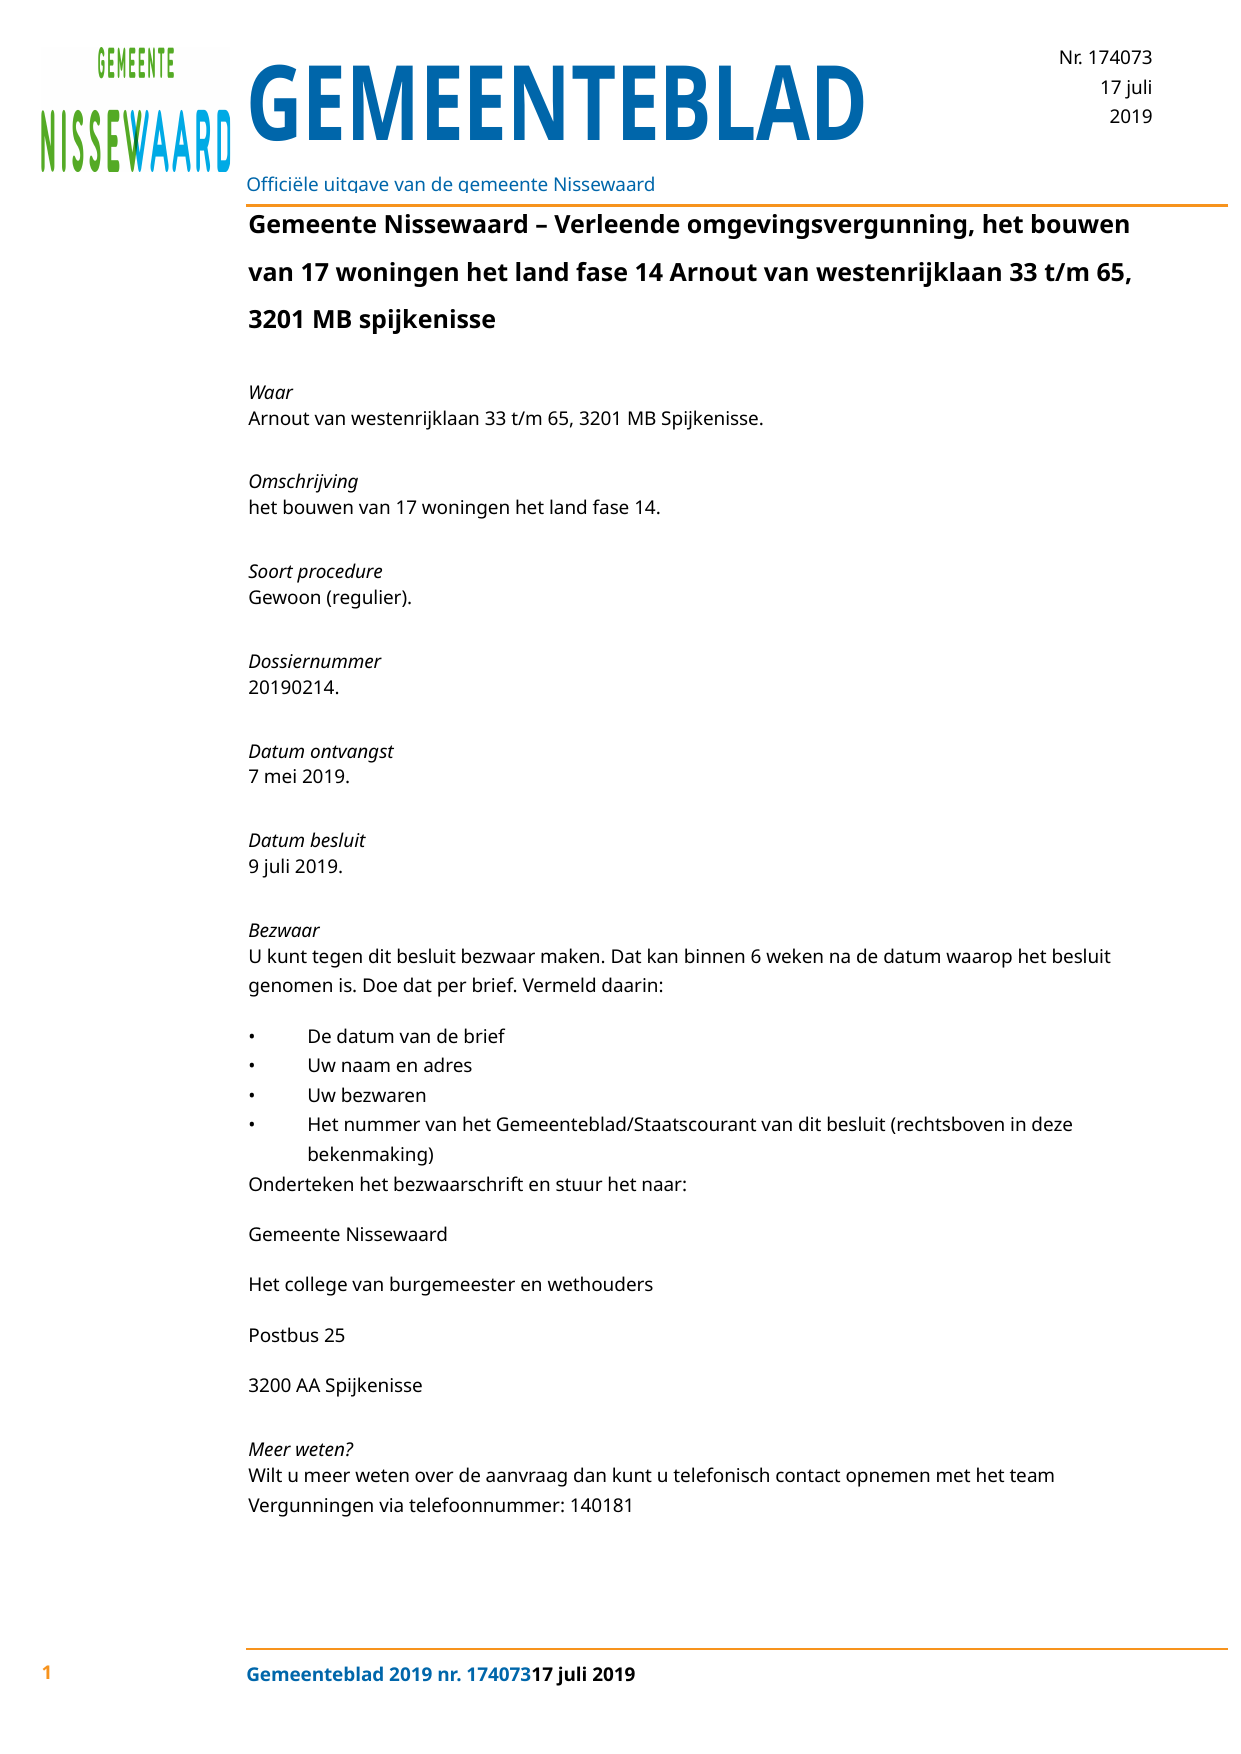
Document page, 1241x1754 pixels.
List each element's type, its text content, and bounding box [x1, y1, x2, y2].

text Meer weten? [248, 1436, 1152, 1462]
text Datum ontvangst [248, 738, 1152, 763]
text Dossiernummer [248, 648, 1152, 674]
text 3200 AA Spijkenisse [248, 1372, 1152, 1398]
text Postbus 25 [248, 1322, 1152, 1348]
text Datum besluit [248, 827, 1152, 853]
text 7 mei 2019. [248, 763, 1152, 789]
text Wilt u meer weten over de aanvraag dan kunt u telefonisch contact opnemen met het team Vergunningen via telefoonnummer: 140181 [248, 1462, 1152, 1517]
text Gemeente Nissewaard – Verleende omgevingsvergunning, het bouwen van 17 woningen het land fase 14 Arnout van westenrijklaan 33 t/m 65, 3201 MB spijkenisse [248, 207, 1152, 336]
text Waar [248, 379, 1152, 405]
text Soort procedure [248, 558, 1152, 584]
picture [200, 151, 206, 172]
text Het college van burgemeester en wethouders [248, 1272, 1152, 1297]
picture [41, 47, 231, 172]
text Omschrijving [248, 469, 1152, 494]
text U kunt tegen dit besluit bezwaar maken. Dat kan binnen 6 weken na de datum waarop het besluit genomen is. Doe dat per brief. Vermeld daarin: [248, 943, 1152, 998]
list Uw naam en adres [248, 1052, 1152, 1078]
picture [154, 157, 165, 172]
list Het nummer van het Gemeenteblad/Staatscourant van dit besluit (rechtsboven in deze bekenmaking) [248, 1112, 1152, 1167]
list Uw bezwaren [248, 1082, 1152, 1108]
picture [222, 122, 227, 160]
text 9 juli 2019. [248, 853, 1152, 879]
text Gewoon (regulier). [248, 584, 1152, 610]
text Onderteken het bezwaarschrift en stuur het naar: [248, 1171, 1152, 1197]
text Gemeente Nissewaard [248, 1221, 1152, 1247]
picture [176, 157, 187, 172]
text Bezwaar [248, 917, 1152, 943]
text 20190214. [248, 674, 1152, 699]
list De datum van de brief [248, 1023, 1152, 1049]
text Arnout van westenrijklaan 33 t/m 65, 3201 MB Spijkenisse. [248, 405, 1152, 431]
text het bouwen van 17 woningen het land fase 14. [248, 494, 1152, 520]
picture [201, 122, 206, 138]
